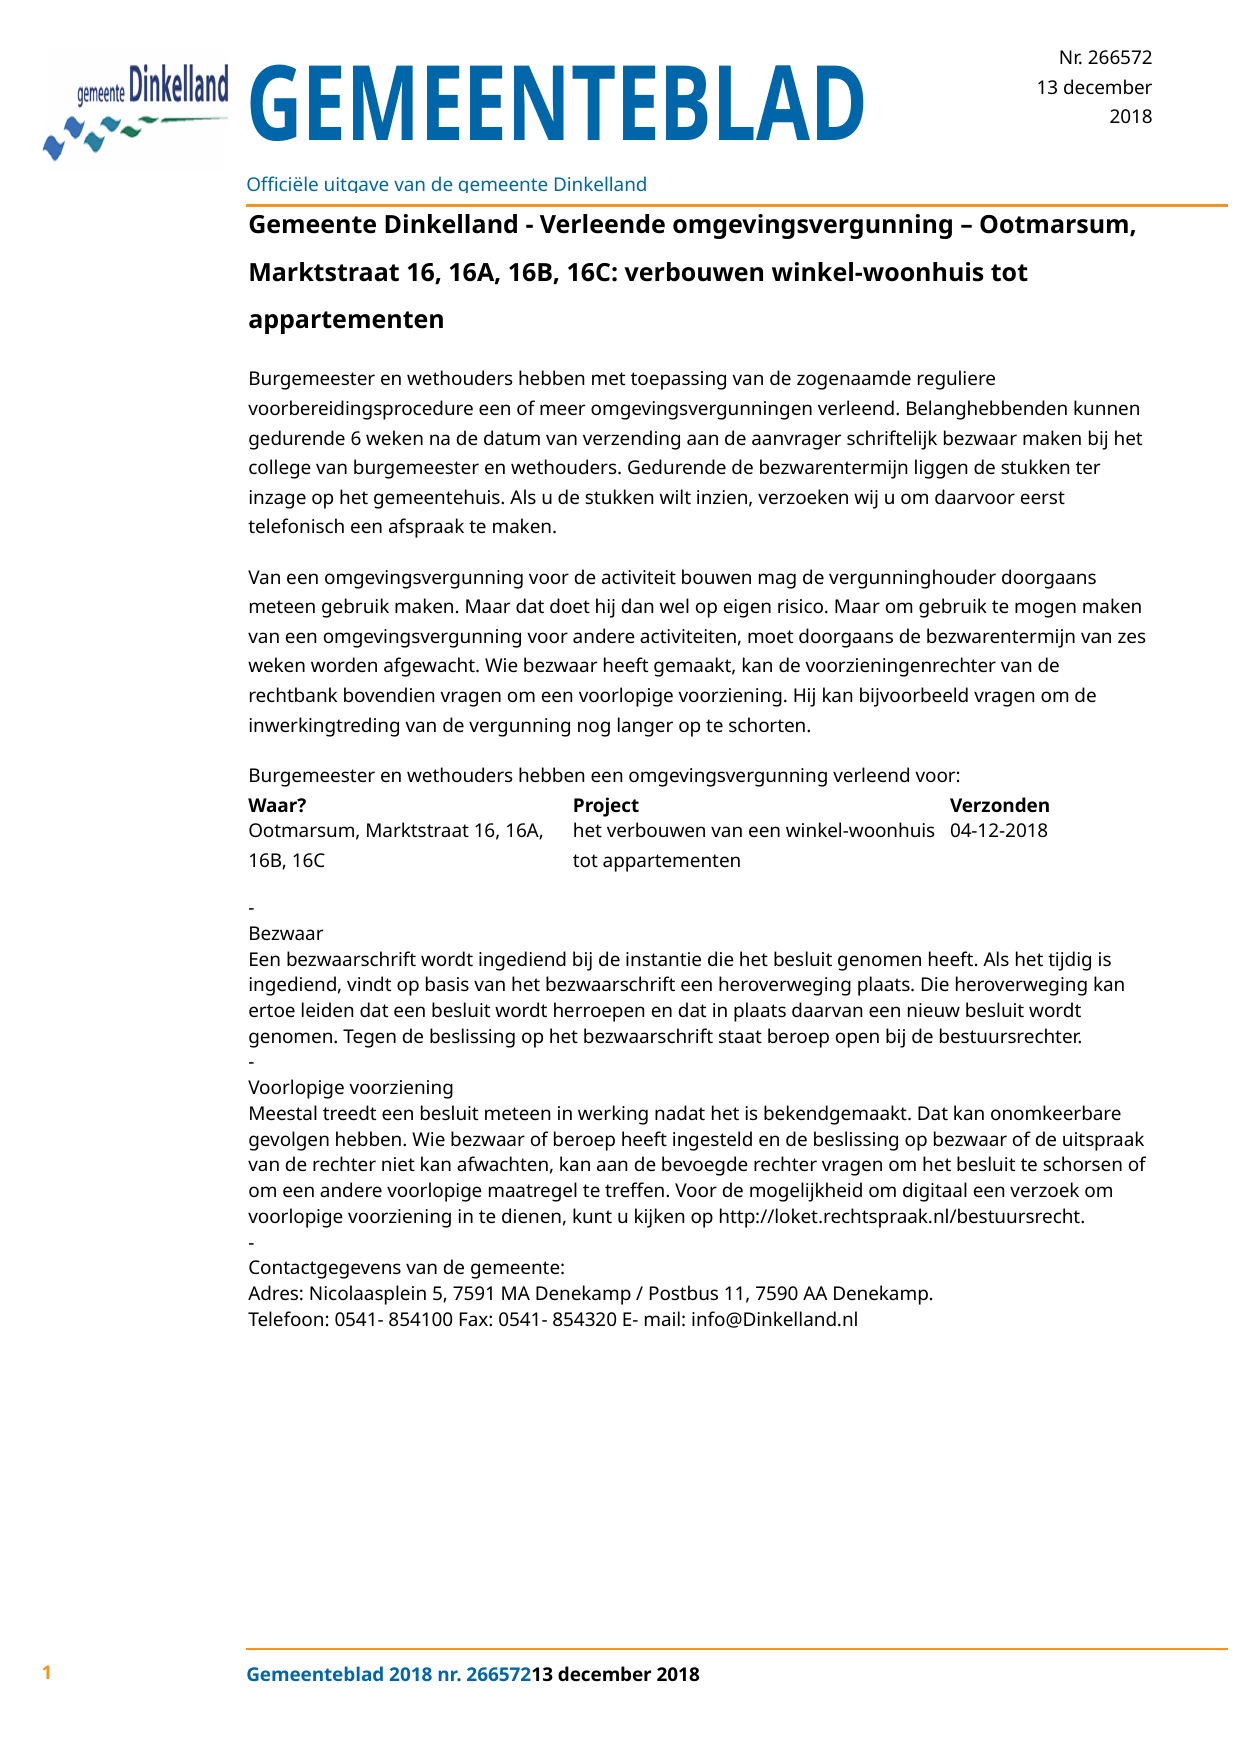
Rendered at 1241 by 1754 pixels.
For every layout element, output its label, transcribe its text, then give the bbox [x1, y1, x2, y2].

text Meestal treedt een besluit meteen in werking nadat het is bekendgemaakt. Dat kan onomkeerbare gevolgen hebben. Wie bezwaar of beroep heeft ingesteld en de beslissing op bezwaar of de uitspraak van de rechter niet kan afwachten, kan aan de bevoegde rechter vragen om het besluit te schorsen of om een andere voorlopige maatregel te treffen. Voor de mogelijkheid om digitaal een verzoek om voorlopige voorziening in te dienen, kunt u kijken op http://loket.rechtspraak.nl/bestuursrecht. [248, 1100, 1152, 1229]
text - [248, 894, 1152, 920]
text - [248, 1229, 1152, 1254]
text Bezwaar [248, 920, 1152, 946]
text Van een omgevingsvergunning voor de activiteit bouwen mag de vergunninghouder doorgaans meteen gebruik maken. Maar dat doet hij dan wel op eigen risico. Maar om gebruik te mogen maken van een omgevingsvergunning voor andere activiteiten, moet doorgaans de bezwarentermijn van zes weken worden afgewacht. Wie bezwaar heeft gemaakt, kan de voorzieningenrechter van de rechtbank bovendien vragen om een voorlopige voorziening. Hij kan bijvoorbeeld vragen om de inwerkingtreding van de vergunning nog langer op te schorten. [248, 564, 1152, 737]
table_cell Ootmarsum, Marktstraat 16, 16A, 16B, 16C [248, 818, 573, 873]
text Telefoon: 0541- 854100 Fax: 0541- 854320 E- mail: info@Dinkelland.nl [248, 1306, 1152, 1332]
text Adres: Nicolaasplein 5, 7591 MA Denekamp / Postbus 11, 7590 AA Denekamp. [248, 1280, 1152, 1306]
text Een bezwaarschrift wordt ingediend bij de instantie die het besluit genomen heeft. Als het tijdig is ingediend, vindt op basis van het bezwaarschrift een heroverweging plaats. Die heroverweging kan ertoe leiden dat een besluit wordt herroepen en dat in plaats daarvan een nieuw besluit wordt genomen. Tegen de beslissing op het bezwaarschrift staat beroep open bij de bestuursrechter. [248, 946, 1152, 1049]
text - [248, 1049, 1152, 1074]
text Voorlopige voorziening [248, 1074, 1152, 1100]
table_cell 04-12-2018 [950, 818, 1152, 873]
picture [41, 47, 231, 172]
text Burgemeester en wethouders hebben met toepassing van de zogenaamde reguliere voorbereidingsprocedure een of meer omgevingsvergunningen verleend. Belanghebbenden kunnen gedurende 6 weken na de datum van verzending aan de aanvrager schriftelijk bezwaar maken bij het college van burgemeester en wethouders. Gedurende de bezwarentermijn liggen de stukken ter inzage op het gemeentehuis. Als u de stukken wilt inzien, verzoeken wij u om daarvoor eerst telefonisch een afspraak te maken. [248, 366, 1152, 539]
text Gemeente Dinkelland - Verleende omgevingsvergunning – Ootmarsum, Marktstraat 16, 16A, 16B, 16C: verbouwen winkel-woonhuis tot appartementen [248, 207, 1152, 336]
table_header Verzonden [950, 792, 1152, 818]
table_cell het verbouwen van een winkel-woonhuis tot appartementen [573, 818, 950, 873]
table_header Project [573, 792, 950, 818]
text Burgemeester en wethouders hebben een omgevingsvergunning verleend voor: [248, 762, 1152, 788]
text Contactgegevens van de gemeente: [248, 1254, 1152, 1280]
table_header Waar? [248, 792, 573, 818]
